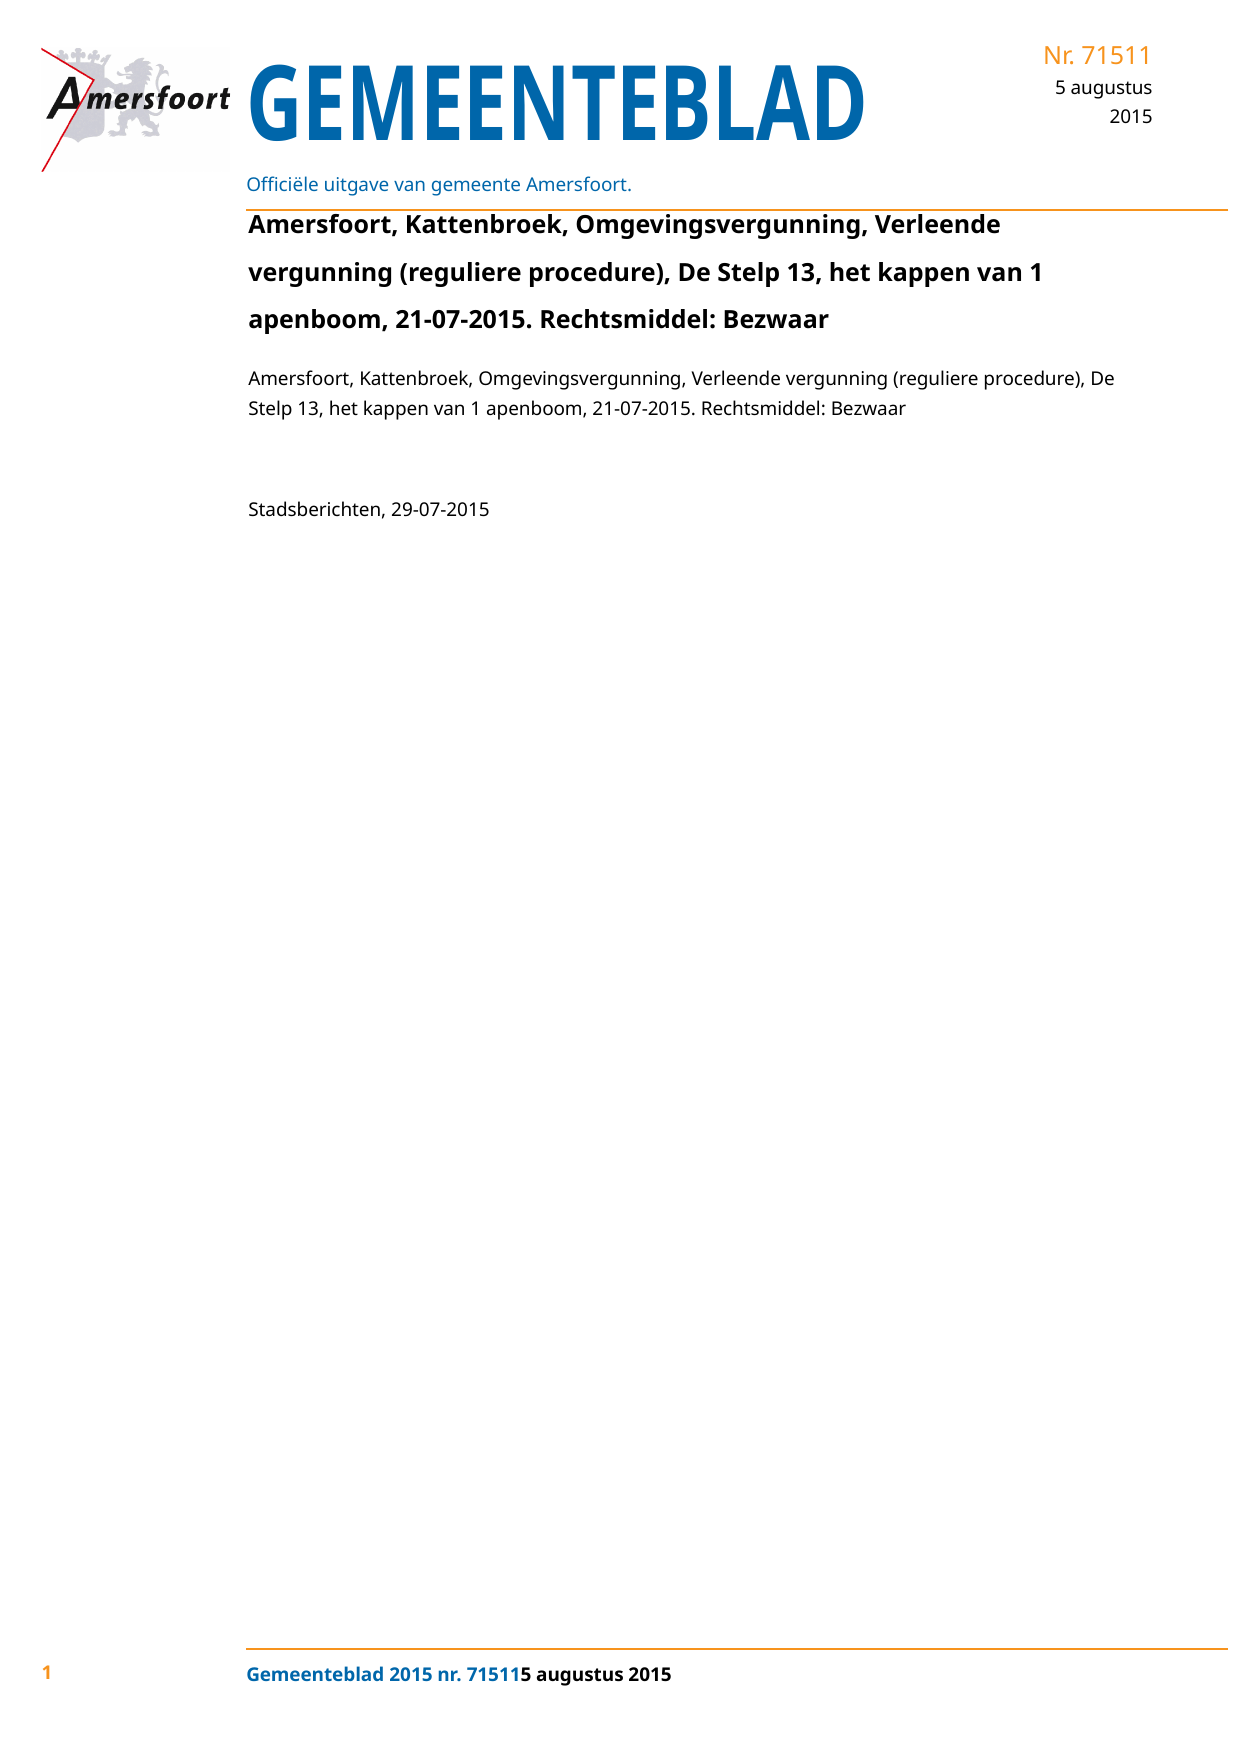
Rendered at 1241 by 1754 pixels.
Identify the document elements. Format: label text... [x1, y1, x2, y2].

text Amersfoort, Kattenbroek, Omgevingsvergunning, Verleende vergunning (reguliere procedure), De Stelp 13, het kappen van 1 apenboom, 21-07-2015. Rechtsmiddel: Bezwaar [248, 366, 1152, 421]
text Stadsberichten, 29-07-2015 [248, 496, 1152, 522]
text Amersfoort, Kattenbroek, Omgevingsvergunning, Verleende vergunning (reguliere procedure), De Stelp 13, het kappen van 1 apenboom, 21-07-2015. Rechtsmiddel: Bezwaar [248, 211, 1152, 336]
picture [41, 47, 231, 172]
